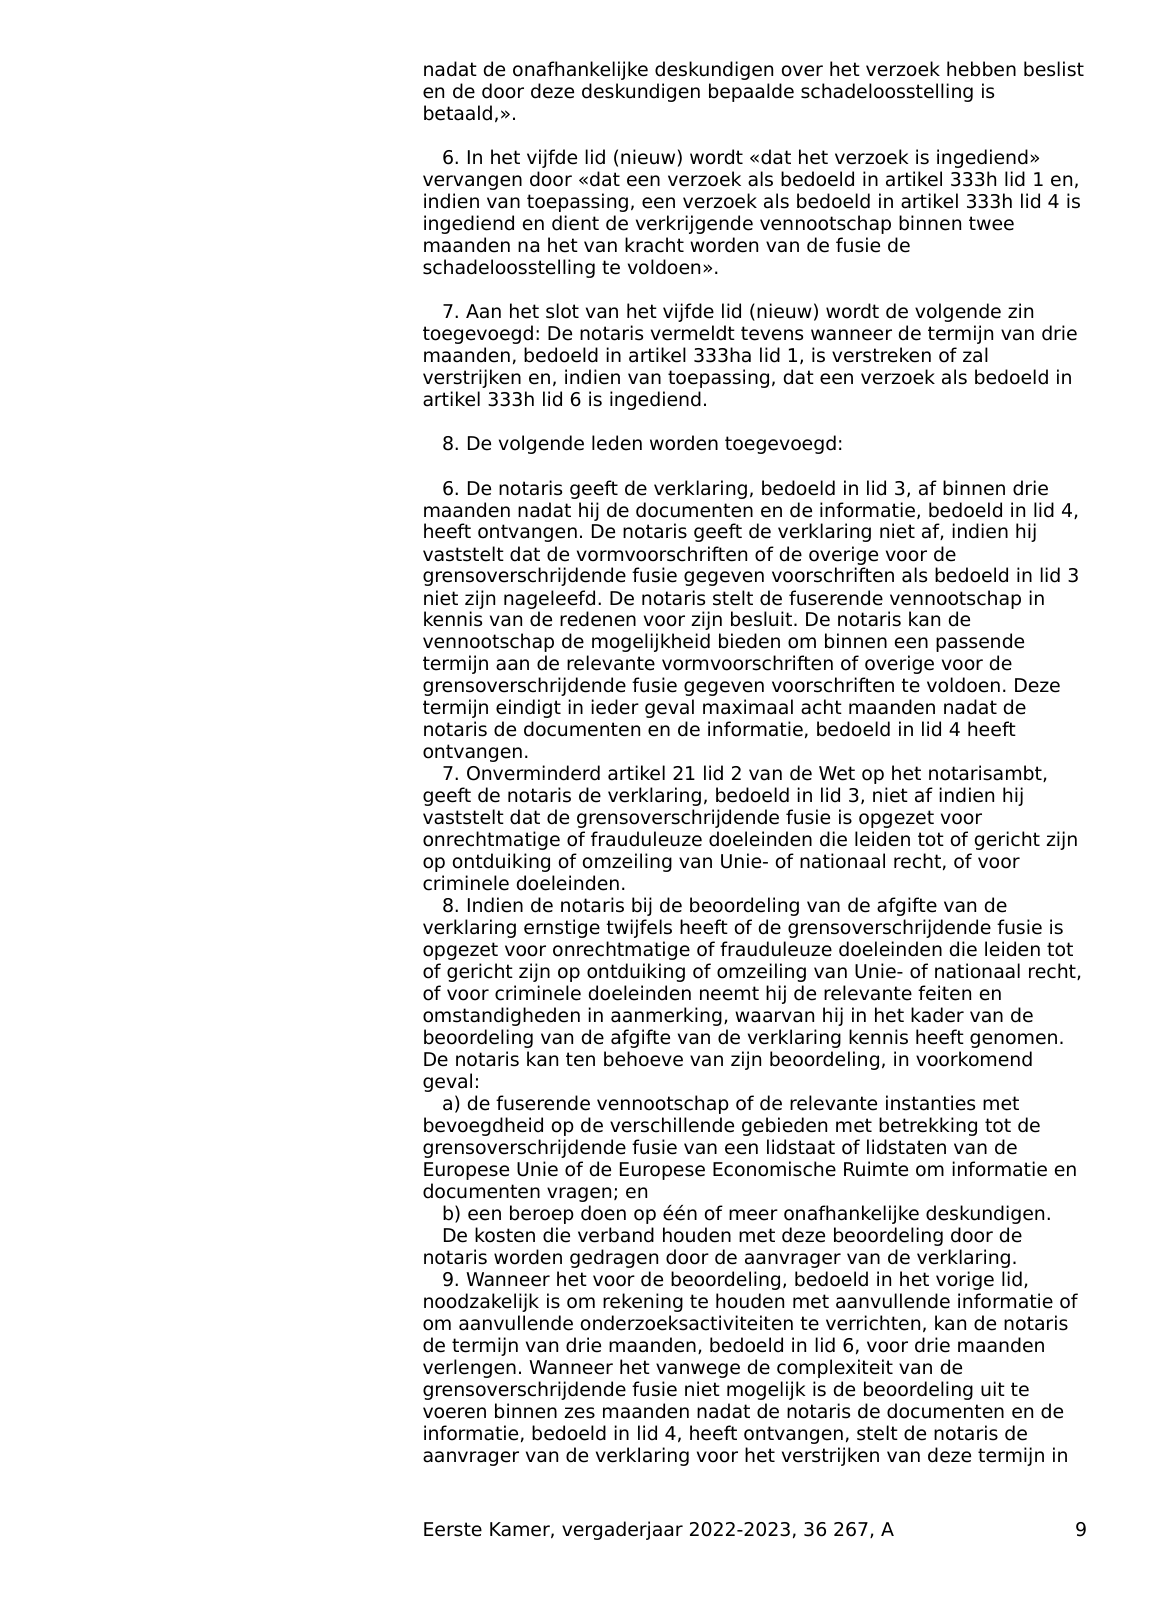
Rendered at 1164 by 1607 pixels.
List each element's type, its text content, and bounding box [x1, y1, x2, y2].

text 9. Wanneer het voor de beoordeling, bedoeld in het vorige lid, noodzakelijk is om rekening te houden met aanvullende informatie of om aanvullende onderzoeksactiviteiten te verrichten, kan de notaris de termijn van drie maanden, bedoeld in lid 6, voor drie maanden verlengen. Wanneer het vanwege de complexiteit van de grensoverschrijdende fusie niet mogelijk is de beoordeling uit te voeren binnen zes maanden nadat de notaris de documenten en de informatie, bedoeld in lid 4, heeft ontvangen, stelt de notaris de aanvrager van de verklaring voor het verstrijken van deze termijn in [422, 1269, 1087, 1467]
text b) een beroep doen op één of meer onafhankelijke deskundigen. [422, 1203, 1087, 1225]
text 7. Aan het slot van het vijfde lid (nieuw) wordt de volgende zin toegevoegd: De notaris vermeldt tevens wanneer de termijn van drie maanden, bedoeld in artikel 333ha lid 1, is verstreken of zal verstrijken en, indien van toepassing, dat een verzoek als bedoeld in artikel 333h lid 6 is ingediend. [422, 301, 1087, 411]
text nadat de onafhankelijke deskundigen over het verzoek hebben beslist en de door deze deskundigen bepaalde schadeloosstelling is betaald,». [422, 59, 1087, 125]
text 6. De notaris geeft de verklaring, bedoeld in lid 3, af binnen drie maanden nadat hij de documenten en de informatie, bedoeld in lid 4, heeft ontvangen. De notaris geeft de verklaring niet af, indien hij vaststelt dat de vormvoorschriften of de overige voor de grensoverschrijdende fusie gegeven voorschriften als bedoeld in lid 3 niet zijn nageleefd. De notaris stelt de fuserende vennootschap in kennis van de redenen voor zijn besluit. De notaris kan de vennootschap de mogelijkheid bieden om binnen een passende termijn aan de relevante vormvoorschriften of overige voor de grensoverschrijdende fusie gegeven voorschriften te voldoen. Deze termijn eindigt in ieder geval maximaal acht maanden nadat de notaris de documenten en de informatie, bedoeld in lid 4 heeft ontvangen. [422, 477, 1087, 763]
text 6. In het vijfde lid (nieuw) wordt «dat het verzoek is ingediend» vervangen door «dat een verzoek als bedoeld in artikel 333h lid 1 en, indien van toepassing, een verzoek als bedoeld in artikel 333h lid 4 is ingediend en dient de verkrijgende vennootschap binnen twee maanden na het van kracht worden van de fusie de schadeloosstelling te voldoen». [422, 147, 1087, 279]
text 8. De volgende leden worden toegevoegd: [422, 433, 1087, 455]
text a) de fuserende vennootschap of de relevante instanties met bevoegdheid op de verschillende gebieden met betrekking tot de grensoverschrijdende fusie van een lidstaat of lidstaten van de Europese Unie of de Europese Economische Ruimte om informatie en documenten vragen; en [422, 1093, 1087, 1203]
text 7. Onverminderd artikel 21 lid 2 van de Wet op het notarisambt, geeft de notaris de verklaring, bedoeld in lid 3, niet af indien hij vaststelt dat de grensoverschrijdende fusie is opgezet voor onrechtmatige of frauduleuze doeleinden die leiden tot of gericht zijn op ontduiking of omzeiling van Unie- of nationaal recht, of voor criminele doeleinden. [422, 763, 1087, 895]
text 8. Indien de notaris bij de beoordeling van de afgifte van de verklaring ernstige twijfels heeft of de grensoverschrijdende fusie is opgezet voor onrechtmatige of frauduleuze doeleinden die leiden tot of gericht zijn op ontduiking of omzeiling van Unie- of nationaal recht, of voor criminele doeleinden neemt hij de relevante feiten en omstandigheden in aanmerking, waarvan hij in het kader van de beoordeling van de afgifte van de verklaring kennis heeft genomen. De notaris kan ten behoeve van zijn beoordeling, in voorkomend geval: [422, 895, 1087, 1093]
text De kosten die verband houden met deze beoordeling door de notaris worden gedragen door de aanvrager van de verklaring. [422, 1225, 1087, 1269]
